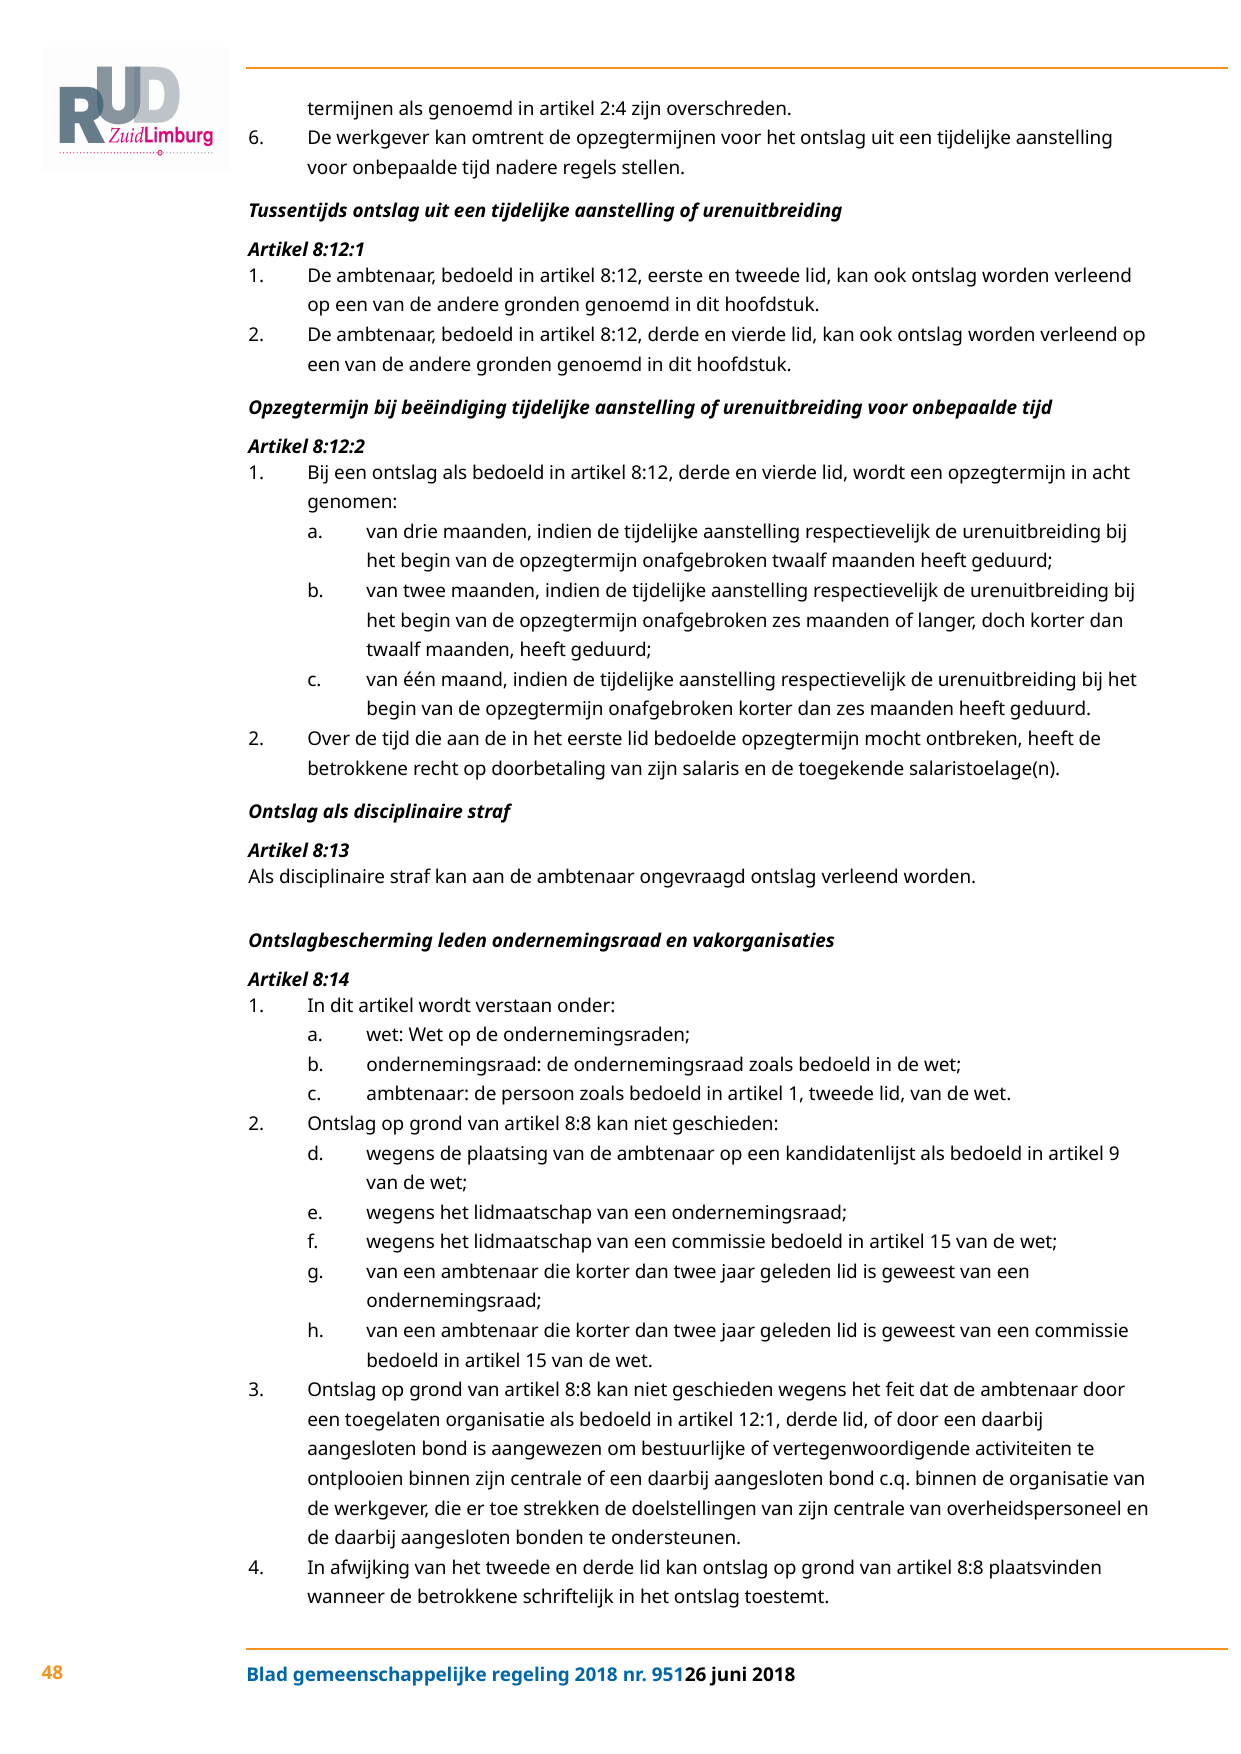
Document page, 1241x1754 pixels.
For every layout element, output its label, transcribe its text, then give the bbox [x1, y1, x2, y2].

text Artikel 8:14 [248, 966, 1152, 992]
list In afwijking van het tweede en derde lid kan ontslag op grond van artikel 8:8 plaatsvinden wanneer de betrokkene schriftelijk in het ontslag toestemt. [248, 1554, 1152, 1609]
list van één maand, indien de tijdelijke aanstelling respectievelijk de urenuitbreiding bij het begin van de opzegtermijn onafgebroken korter dan zes maanden heeft geduurd. [307, 666, 1152, 721]
text Artikel 8:13 [248, 837, 1152, 863]
list wegens het lidmaatschap van een commissie bedoeld in artikel 15 van de wet; [307, 1228, 1152, 1254]
list ambtenaar: de persoon zoals bedoeld in artikel 1, tweede lid, van de wet. [307, 1081, 1152, 1106]
list wegens het lidmaatschap van een ondernemingsraad; [307, 1199, 1152, 1225]
text Ontslag als disciplinaire straf [248, 798, 1152, 824]
list Bij een ontslag als bedoeld in artikel 8:12, derde en vierde lid, wordt een opzegtermijn in acht genomen: [248, 459, 1152, 514]
list De werkgever kan omtrent de opzegtermijnen voor het ontslag uit een tijdelijke aanstelling [248, 124, 1152, 150]
list De ambtenaar, bedoeld in artikel 8:12, derde en vierde lid, kan ook ontslag worden verleend op een van de andere gronden genoemd in dit hoofdstuk. [248, 321, 1152, 377]
text Opzegtermijn bij beëindiging tijdelijke aanstelling of urenuitbreiding voor onbepaalde tijd [248, 394, 1152, 420]
text Artikel 8:12:1 [248, 236, 1152, 262]
text Artikel 8:12:2 [248, 433, 1152, 459]
list van drie maanden, indien de tijdelijke aanstelling respectievelijk de urenuitbreiding bij het begin van de opzegtermijn onafgebroken twaalf maanden heeft geduurd; [307, 518, 1152, 573]
text Ontslagbescherming leden ondernemingsraad en vakorganisaties [248, 927, 1152, 953]
list wet: Wet op de ondernemingsraden; [307, 1021, 1152, 1047]
list termijnen als genoemd in artikel 2:4 zijn overschreden. [248, 95, 1152, 121]
list ondernemingsraad: de ondernemingsraad zoals bedoeld in de wet; [307, 1051, 1152, 1077]
list Over de tijd die aan de in het eerste lid bedoelde opzegtermijn mocht ontbreken, heeft de betrokkene recht op doorbetaling van zijn salaris en de toegekende salaristoelage(n). [248, 725, 1152, 781]
list voor onbepaalde tijd nadere regels stellen. [248, 154, 1152, 180]
list Ontslag op grond van artikel 8:8 kan niet geschieden wegens het feit dat de ambtenaar door een toegelaten organisatie als bedoeld in artikel 12:1, derde lid, of door een daarbij aangesloten bond is aangewezen om bestuurlijke of vertegenwoordigende activiteiten te ontplooien binnen zijn centrale of een daarbij aangesloten bond c.q. binnen de organisatie van de werkgever, die er toe strekken de doelstellingen van zijn centrale van overheidspersoneel en de daarbij aangesloten bonden te ondersteunen. [248, 1376, 1152, 1550]
text Als disciplinaire straf kan aan de ambtenaar ongevraagd ontslag verleend worden. [248, 863, 1152, 889]
list van twee maanden, indien de tijdelijke aanstelling respectievelijk de urenuitbreiding bij het begin van de opzegtermijn onafgebroken zes maanden of langer, doch korter dan twaalf maanden, heeft geduurd; [307, 577, 1152, 662]
list In dit artikel wordt verstaan onder: [248, 992, 1152, 1018]
text Tussentijds ontslag uit een tijdelijke aanstelling of urenuitbreiding [248, 197, 1152, 223]
list van een ambtenaar die korter dan twee jaar geleden lid is geweest van een ondernemingsraad; [307, 1258, 1152, 1313]
list De ambtenaar, bedoeld in artikel 8:12, eerste en tweede lid, kan ook ontslag worden verleend op een van de andere gronden genoemd in dit hoofdstuk. [248, 262, 1152, 317]
list Ontslag op grond van artikel 8:8 kan niet geschieden: [248, 1110, 1152, 1136]
picture [41, 47, 231, 172]
list wegens de plaatsing van de ambtenaar op een kandidatenlijst als bedoeld in artikel 9 van de wet; [307, 1140, 1152, 1195]
list van een ambtenaar die korter dan twee jaar geleden lid is geweest van een commissie bedoeld in artikel 15 van de wet. [307, 1317, 1152, 1373]
